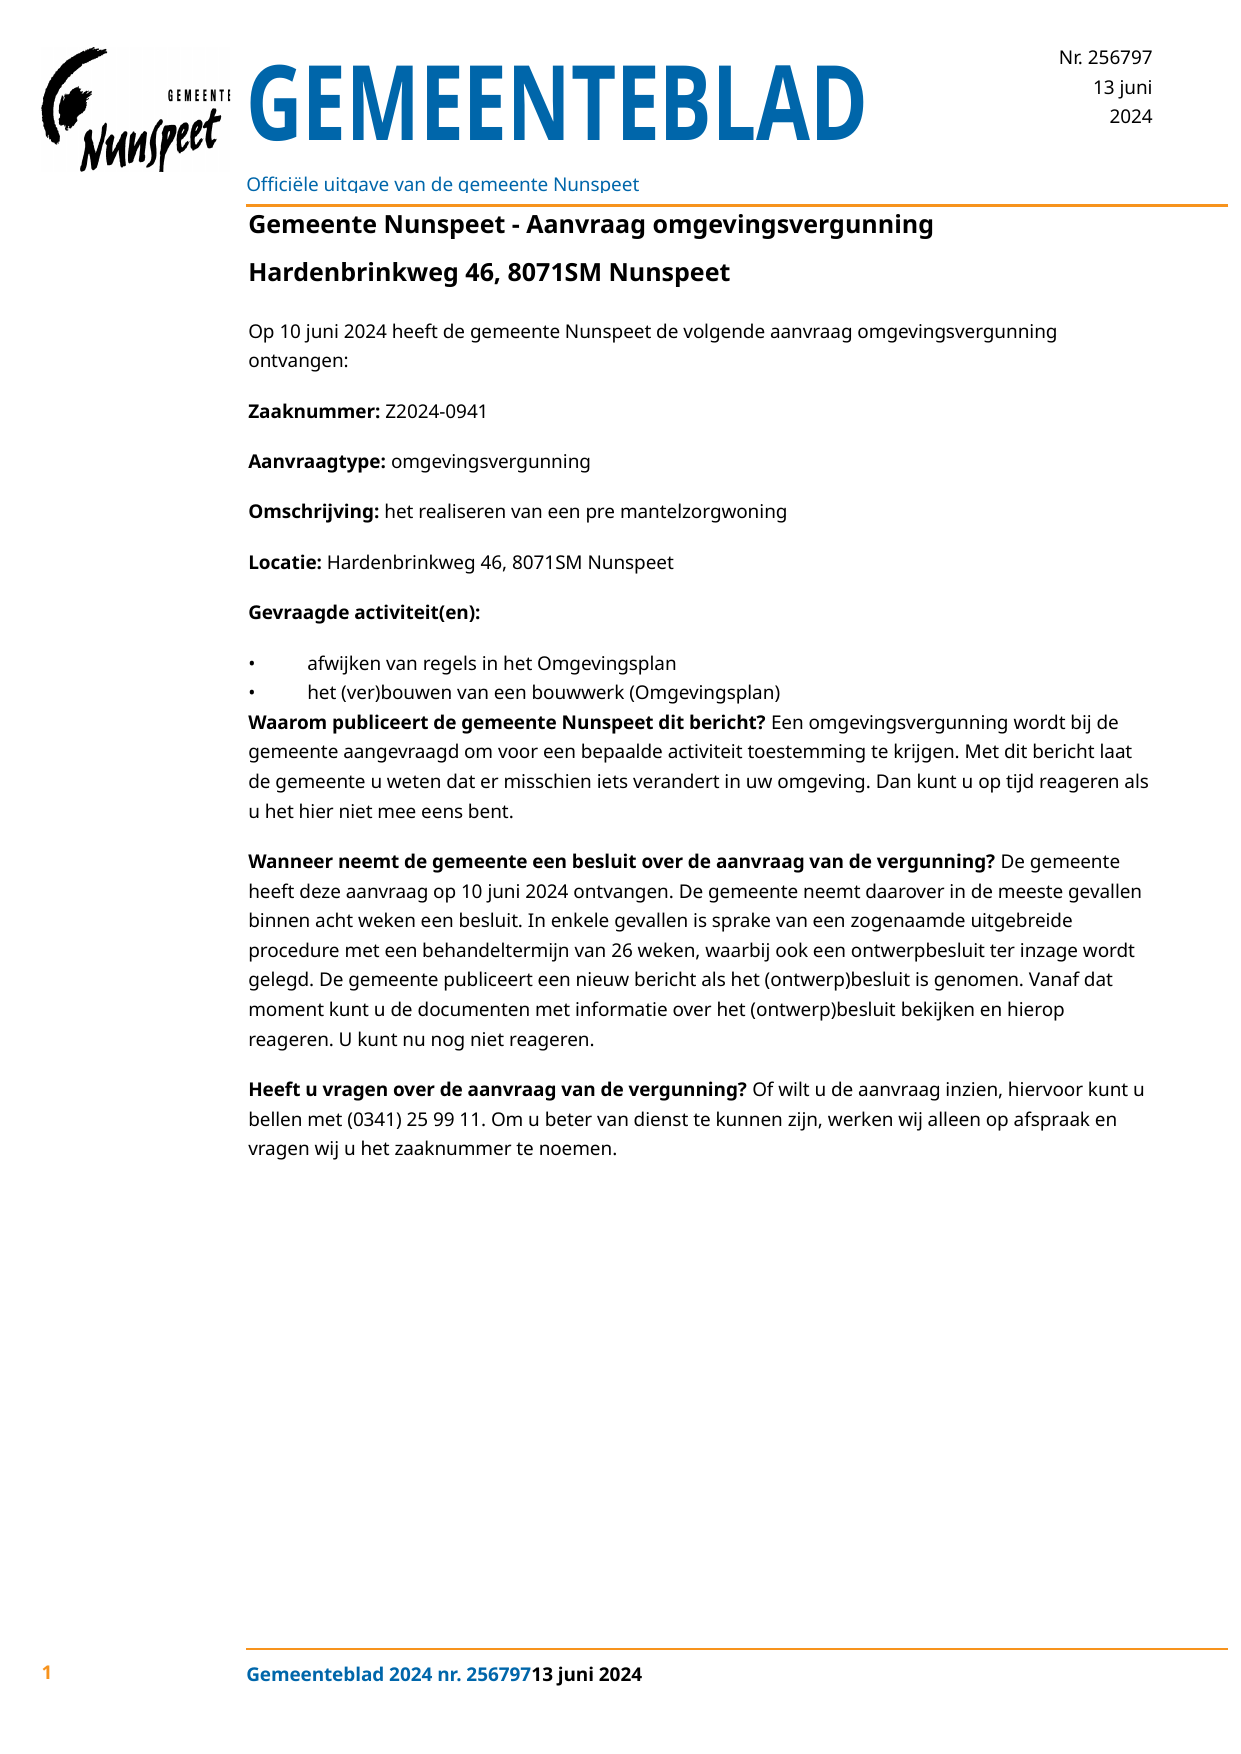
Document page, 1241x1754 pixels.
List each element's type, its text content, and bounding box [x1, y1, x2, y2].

text Zaaknummer: Z2024-0941 [248, 398, 1152, 424]
text Locatie: Hardenbrinkweg 46, 8071SM Nunspeet [248, 549, 1152, 575]
text Wanneer neemt de gemeente een besluit over de aanvraag van de vergunning? De gemeente heeft deze aanvraag op 10 juni 2024 ontvangen. De gemeente neemt daarover in de meeste gevallen binnen acht weken een besluit. In enkele gevallen is sprake van een zogenaamde uitgebreide procedure met een behandeltermijn van 26 weken, waarbij ook een ontwerpbesluit ter inzage wordt gelegd. De gemeente publiceert een nieuw bericht als het (ontwerp)besluit is genomen. Vanaf dat moment kunt u de documenten met informatie over het (ontwerp)besluit bekijken en hierop reageren. U kunt nu nog niet reageren. [248, 848, 1152, 1052]
text Aanvraagtype: omgevingsvergunning [248, 448, 1152, 474]
text Op 10 juni 2024 heeft de gemeente Nunspeet de volgende aanvraag omgevingsvergunning ontvangen: [248, 318, 1152, 373]
text Gevraagde activiteit(en): [248, 599, 1152, 625]
text Waarom publiceert de gemeente Nunspeet dit bericht? Een omgevingsvergunning wordt bij de gemeente aangevraagd om voor een bepaalde activiteit toestemming te krijgen. Met dit bericht laat de gemeente u weten dat er misschien iets verandert in uw omgeving. Dan kunt u op tijd reageren als u het hier niet mee eens bent. [248, 709, 1152, 824]
picture [41, 47, 231, 172]
text Heeft u vragen over de aanvraag van de vergunning? Of wilt u de aanvraag inzien, hiervoor kunt u bellen met (0341) 25 99 11. Om u beter van dienst te kunnen zijn, werken wij alleen op afspraak en vragen wij u het zaaknummer te noemen. [248, 1076, 1152, 1161]
list afwijken van regels in het Omgevingsplan [248, 650, 1152, 676]
text Omschrijving: het realiseren van een pre mantelzorgwoning [248, 499, 1152, 524]
text Gemeente Nunspeet - Aanvraag omgevingsvergunning Hardenbrinkweg 46, 8071SM Nunspeet [248, 207, 1152, 288]
list het (ver)bouwen van een bouwwerk (Omgevingsplan) [248, 679, 1152, 705]
